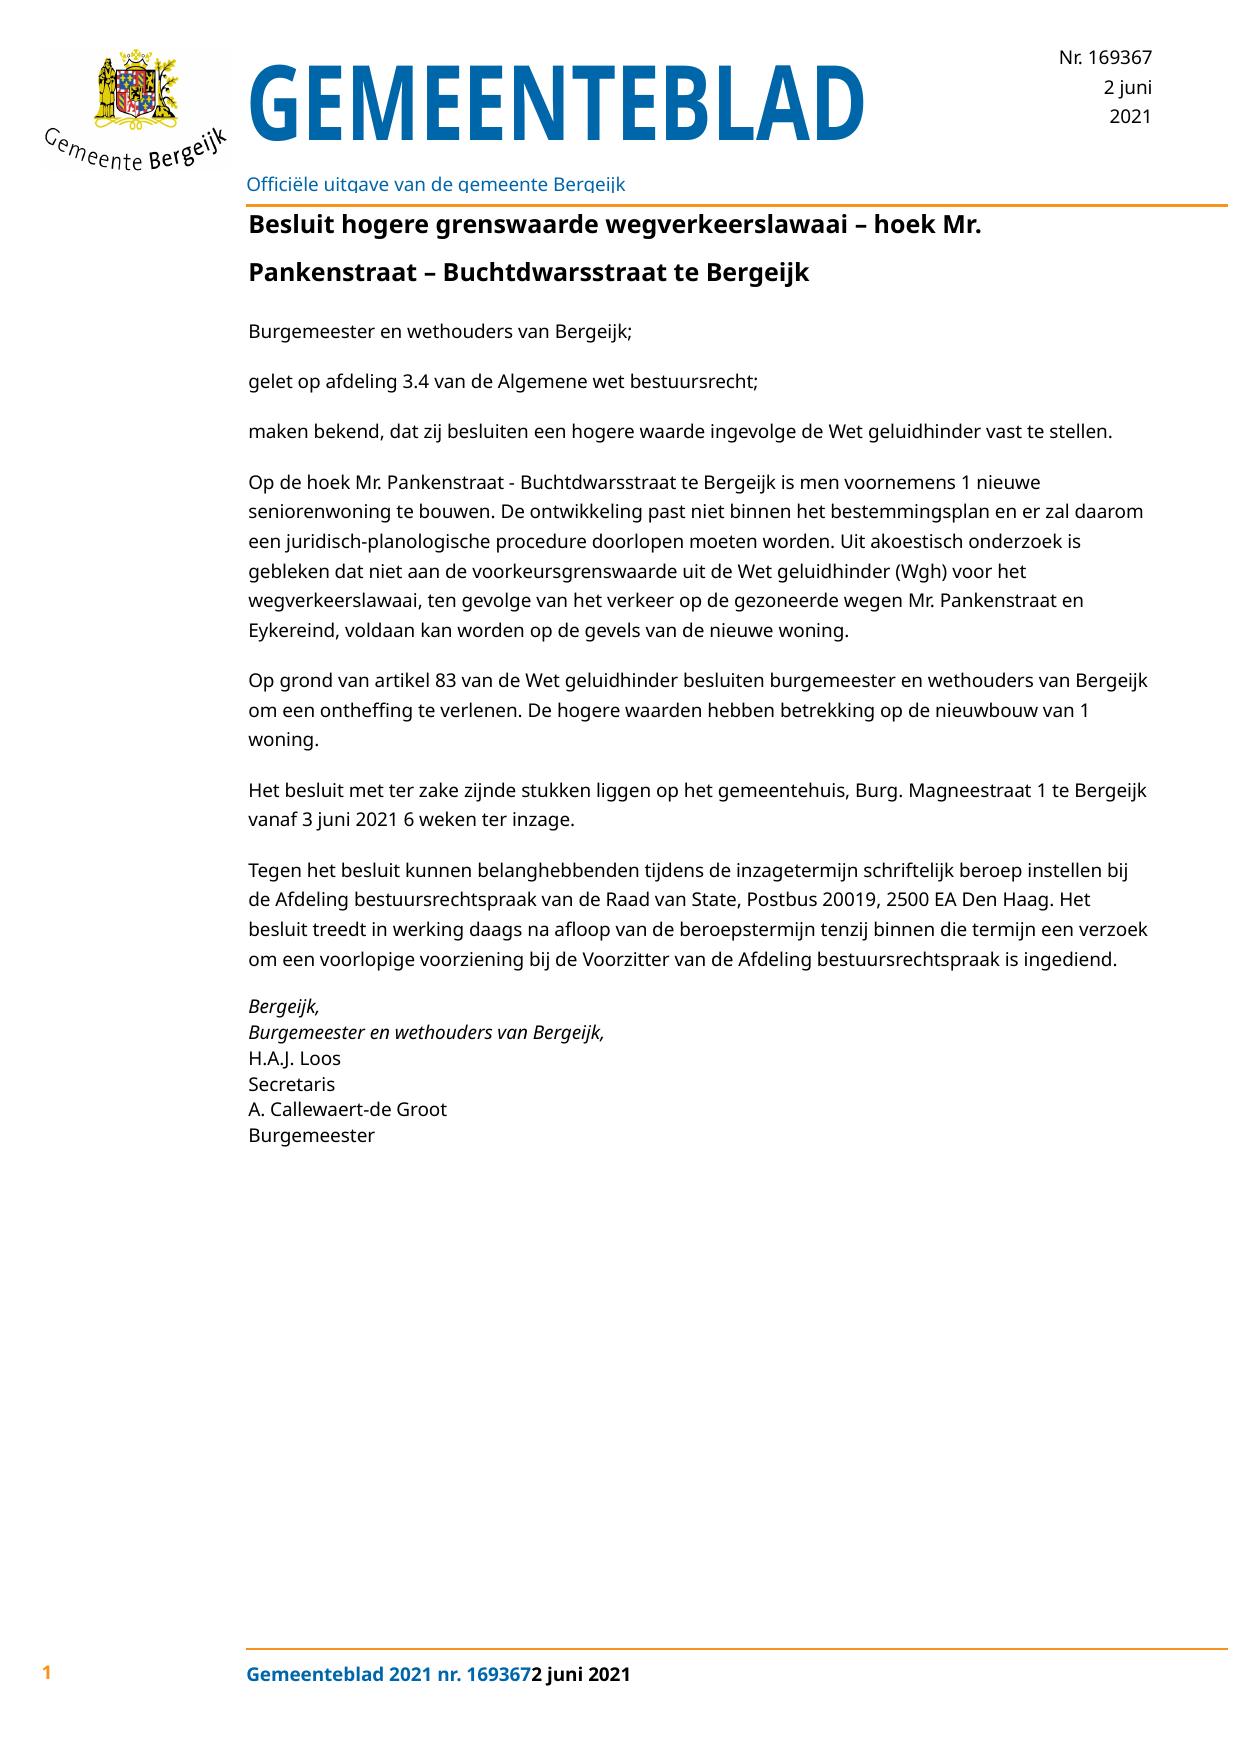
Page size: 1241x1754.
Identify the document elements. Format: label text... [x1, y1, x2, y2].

text Burgemeester en wethouders van Bergeijk, [248, 1019, 1152, 1045]
text Besluit hogere grenswaarde wegverkeerslawaai – hoek Mr. Pankenstraat – Buchtdwarsstraat te Bergeijk [248, 207, 1152, 288]
text maken bekend, dat zij besluiten een hogere waarde ingevolge de Wet geluidhinder vast te stellen. [248, 419, 1152, 444]
text A. Callewaert-de Groot [248, 1097, 1152, 1122]
text Bergeijk, [248, 994, 1152, 1019]
text gelet op afdeling 3.4 van de Algemene wet bestuursrecht; [248, 368, 1152, 394]
text H.A.J. Loos [248, 1045, 1152, 1071]
text Tegen het besluit kunnen belanghebbenden tijdens de inzagetermijn schriftelijk beroep instellen bij de Afdeling bestuursrechtspraak van de Raad van State, Postbus 20019, 2500 EA Den Haag. Het besluit treedt in werking daags na afloop van de beroepstermijn tenzij binnen die termijn een verzoek om een voorlopige voorziening bij de Voorzitter van de Afdeling bestuursrechtspraak is ingediend. [248, 857, 1152, 972]
picture [41, 47, 231, 172]
text Burgemeester en wethouders van Bergeijk; [248, 318, 1152, 344]
text Op de hoek Mr. Pankenstraat - Buchtdwarsstraat te Bergeijk is men voornemens 1 nieuwe seniorenwoning te bouwen. De ontwikkeling past niet binnen het bestemmingsplan en er zal daarom een juridisch-planologische procedure doorlopen moeten worden. Uit akoestisch onderzoek is gebleken dat niet aan de voorkeursgrenswaarde uit de Wet geluidhinder (Wgh) voor het wegverkeerslawaai, ten gevolge van het verkeer op de gezoneerde wegen Mr. Pankenstraat en Eykereind, voldaan kan worden op de gevels van de nieuwe woning. [248, 469, 1152, 643]
text Op grond van artikel 83 van de Wet geluidhinder besluiten burgemeester en wethouders van Bergeijk om een ontheffing te verlenen. De hogere waarden hebben betrekking op de nieuwbouw van 1 woning. [248, 667, 1152, 752]
text Het besluit met ter zake zijnde stukken liggen op het gemeentehuis, Burg. Magneestraat 1 te Bergeijk vanaf 3 juni 2021 6 weken ter inzage. [248, 777, 1152, 832]
text Secretaris [248, 1071, 1152, 1097]
text Burgemeester [248, 1122, 1152, 1148]
